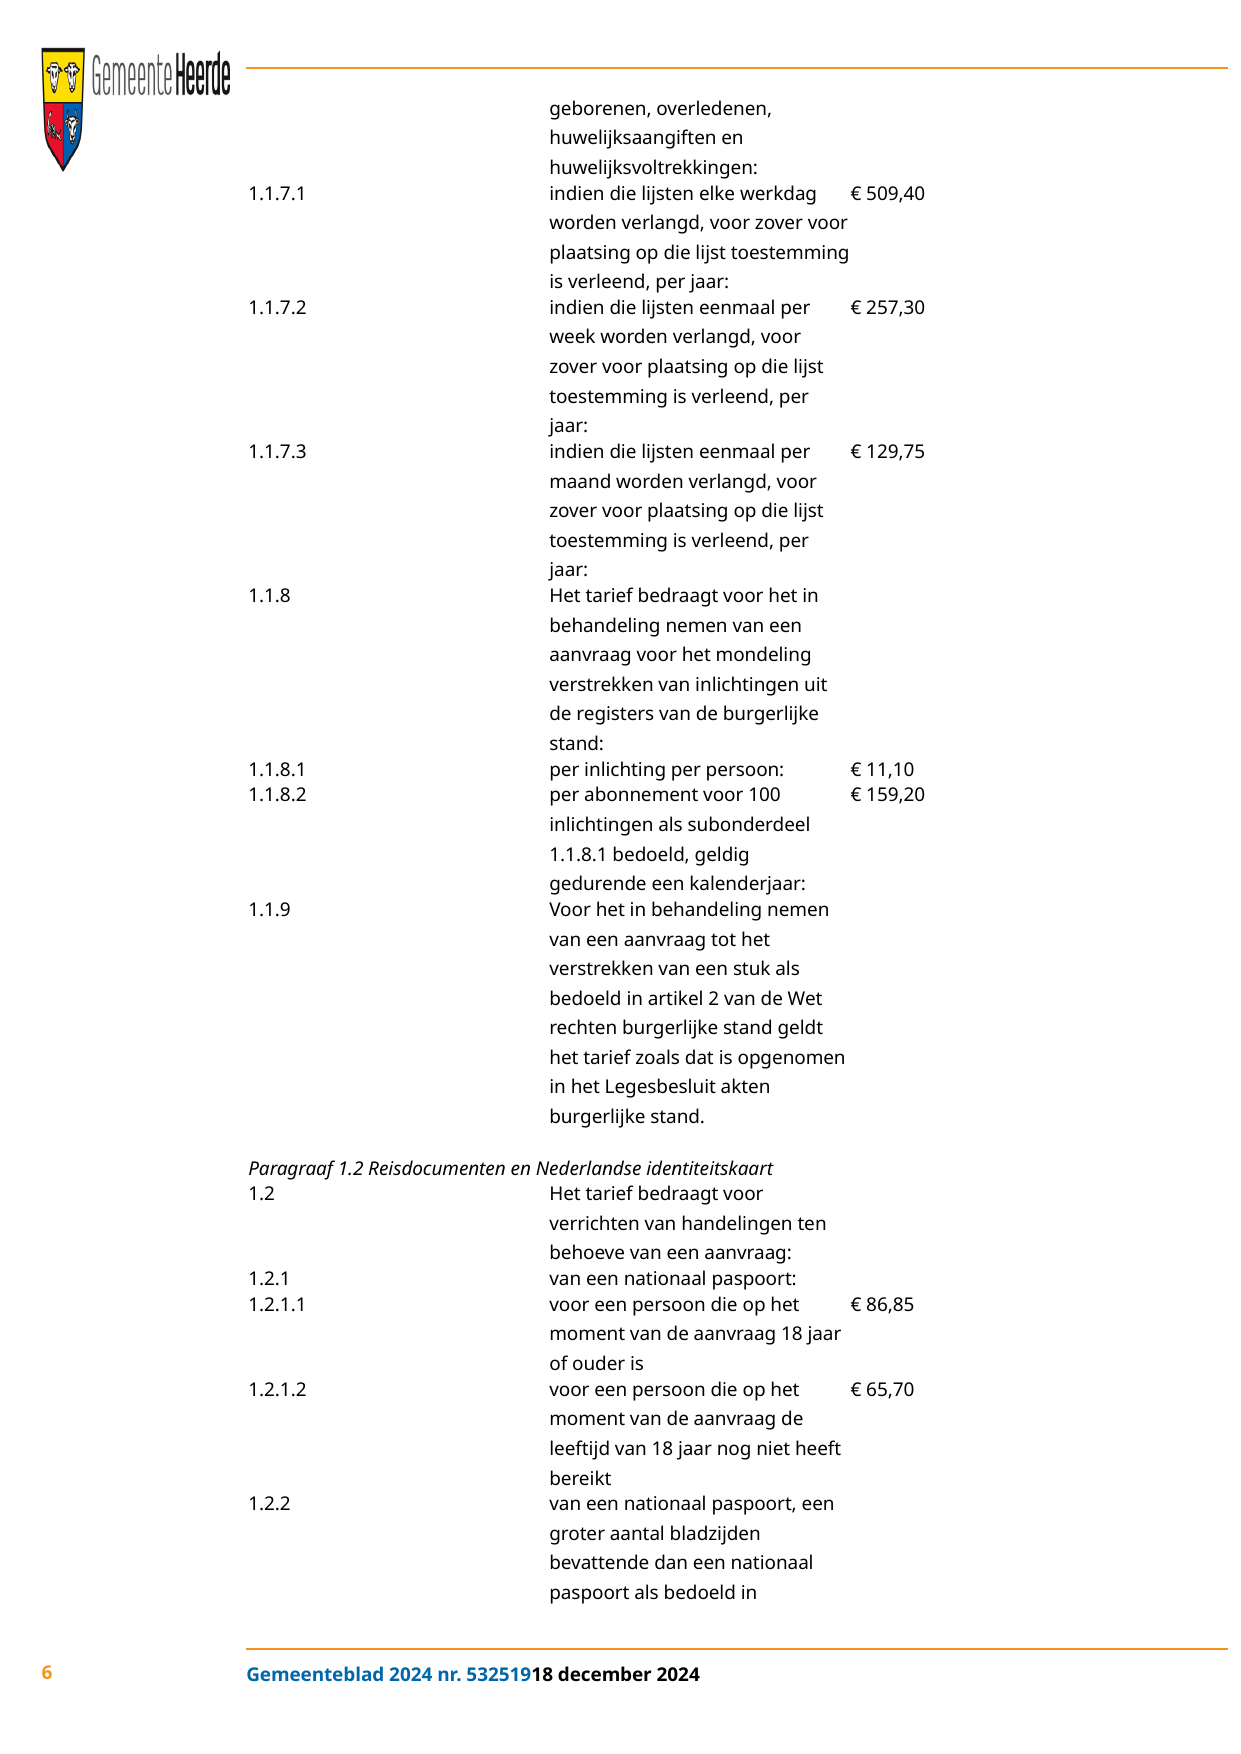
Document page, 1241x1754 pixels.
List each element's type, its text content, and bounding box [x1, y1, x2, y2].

table_cell € 65,70 [850, 1376, 1152, 1490]
table_cell voor een persoon die op het moment van de aanvraag de leeftijd van 18 jaar nog niet heeft bereikt [549, 1376, 850, 1490]
table_cell € 257,30 [850, 294, 1152, 438]
table_cell [248, 95, 549, 180]
table_cell 1.1.8 [248, 582, 549, 756]
table_cell 1.2.1 [248, 1265, 549, 1291]
table_cell geborenen, overledenen, huwelijksaangiften en huwelijksvoltrekkingen: [549, 95, 850, 180]
table_cell 1.1.8.1 [248, 756, 549, 782]
table_cell 1.1.7.2 [248, 294, 549, 438]
table_cell 1.1.7.3 [248, 438, 549, 582]
table_cell [850, 1490, 1152, 1605]
table_cell indien die lijsten eenmaal per week worden verlangd, voor zover voor plaatsing op die lijst toestemming is verleend, per jaar: [549, 294, 850, 438]
table_cell € 129,75 [850, 438, 1152, 582]
table_cell Voor het in behandeling nemen van een aanvraag tot het verstrekken van een stuk als bedoeld in artikel 2 van de Wet rechten burgerlijke stand geldt het tarief zoals dat is opgenomen in het Legesbesluit akten burgerlijke stand. [549, 896, 850, 1129]
table_cell indien die lijsten elke werkdag worden verlangd, voor zover voor plaatsing op die lijst toestemming is verleend, per jaar: [549, 180, 850, 294]
table_cell indien die lijsten eenmaal per maand worden verlangd, voor zover voor plaatsing op die lijst toestemming is verleend, per jaar: [549, 438, 850, 582]
table_cell 1.1.9 [248, 896, 549, 1129]
table_cell [248, 1129, 549, 1155]
picture [41, 47, 231, 172]
table_cell Paragraaf 1.2 Reisdocumenten en Nederlandse identiteitskaart [248, 1155, 850, 1180]
table_cell van een nationaal paspoort, een groter aantal bladzijden bevattende dan een nationaal paspoort als bedoeld in [549, 1490, 850, 1605]
table_cell 1.1.8.2 [248, 782, 549, 896]
table_cell [850, 1155, 1152, 1180]
table_cell Het tarief bedraagt voor het in behandeling nemen van een aanvraag voor het mondeling verstrekken van inlichtingen uit de registers van de burgerlijke stand: [549, 582, 850, 756]
table_cell 1.2 [248, 1180, 549, 1265]
table_cell [850, 1265, 1152, 1291]
table_cell € 11,10 [850, 756, 1152, 782]
table_cell 1.2.2 [248, 1490, 549, 1605]
table_cell [850, 1129, 1152, 1155]
table_cell van een nationaal paspoort: [549, 1265, 850, 1291]
table_cell [850, 896, 1152, 1129]
table_cell Het tarief bedraagt voor verrichten van handelingen ten behoeve van een aanvraag: [549, 1180, 850, 1265]
table_cell 1.2.1.1 [248, 1291, 549, 1376]
table_cell € 86,85 [850, 1291, 1152, 1376]
table_cell per abonnement voor 100 inlichtingen als subonderdeel 1.1.8.1 bedoeld, geldig gedurende een kalenderjaar: [549, 782, 850, 896]
table_cell per inlichting per persoon: [549, 756, 850, 782]
table_cell 1.1.7.1 [248, 180, 549, 294]
table_cell € 159,20 [850, 782, 1152, 896]
table_cell [850, 1180, 1152, 1265]
table_cell € 509,40 [850, 180, 1152, 294]
table_cell [549, 1129, 850, 1155]
table_cell 1.2.1.2 [248, 1376, 549, 1490]
table_cell [850, 582, 1152, 756]
table_cell [850, 95, 1152, 180]
table_cell voor een persoon die op het moment van de aanvraag 18 jaar of ouder is [549, 1291, 850, 1376]
